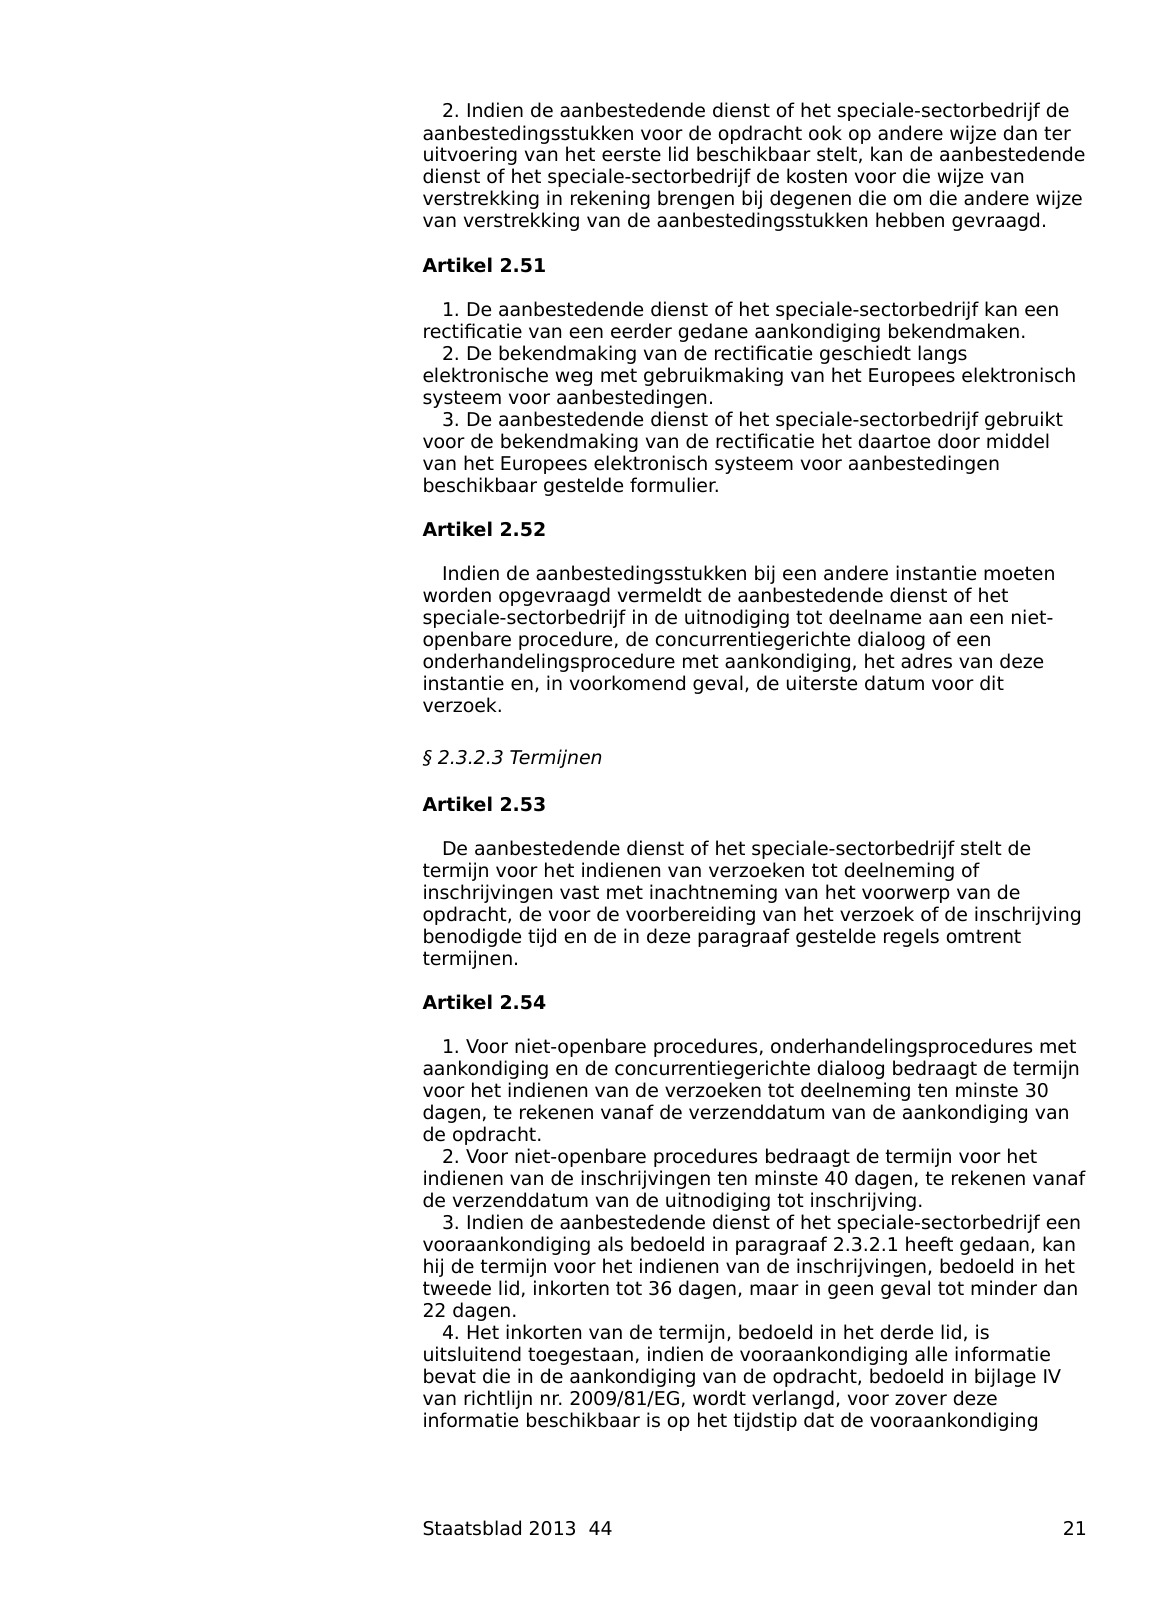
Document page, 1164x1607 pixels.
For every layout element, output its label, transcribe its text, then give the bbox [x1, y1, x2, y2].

text 1. De aanbestedende dienst of het speciale-sectorbedrijf kan een rectificatie van een eerder gedane aankondiging bekendmaken. [422, 299, 1087, 343]
subtitle Artikel 2.51 [422, 254, 1087, 276]
text 3. Indien de aanbestedende dienst of het speciale-sectorbedrijf een vooraankondiging als bedoeld in paragraaf 2.3.2.1 heeft gedaan, kan hij de termijn voor het indienen van de inschrijvingen, bedoeld in het tweede lid, inkorten tot 36 dagen, maar in geen geval tot minder dan 22 dagen. [422, 1212, 1087, 1322]
subtitle Artikel 2.54 [422, 992, 1087, 1014]
text 2. Voor niet-openbare procedures bedraagt de termijn voor het indienen van de inschrijvingen ten minste 40 dagen, te rekenen vanaf de verzenddatum van de uitnodiging tot inschrijving. [422, 1146, 1087, 1212]
text 4. Het inkorten van de termijn, bedoeld in het derde lid, is uitsluitend toegestaan, indien de vooraankondiging alle informatie bevat die in de aankondiging van de opdracht, bedoeld in bijlage IV van richtlijn nr. 2009/81/EG, wordt verlangd, voor zover deze informatie beschikbaar is op het tijdstip dat de vooraankondiging [422, 1322, 1087, 1432]
text De aanbestedende dienst of het speciale-sectorbedrijf stelt de termijn voor het indienen van verzoeken tot deelneming of inschrijvingen vast met inachtneming van het voorwerp van de opdracht, de voor de voorbereiding van het verzoek of de inschrijving benodigde tijd en de in deze paragraaf gestelde regels omtrent termijnen. [422, 838, 1087, 970]
text 2. Indien de aanbestedende dienst of het speciale-sectorbedrijf de aanbestedingsstukken voor de opdracht ook op andere wijze dan ter uitvoering van het eerste lid beschikbaar stelt, kan de aanbestedende dienst of het speciale-sectorbedrijf de kosten voor die wijze van verstrekking in rekening brengen bij degenen die om die andere wijze van verstrekking van de aanbestedingsstukken hebben gevraagd. [422, 100, 1087, 232]
text 1. Voor niet-openbare procedures, onderhandelingsprocedures met aankondiging en de concurrentiegerichte dialoog bedraagt de termijn voor het indienen van de verzoeken tot deelneming ten minste 30 dagen, te rekenen vanaf de verzenddatum van de aankondiging van de opdracht. [422, 1036, 1087, 1146]
subtitle Artikel 2.52 [422, 519, 1087, 541]
text 2. De bekendmaking van de rectificatie geschiedt langs elektronische weg met gebruikmaking van het Europees elektronisch systeem voor aanbestedingen. [422, 343, 1087, 408]
text Indien de aanbestedingsstukken bij een andere instantie moeten worden opgevraagd vermeldt de aanbestedende dienst of het speciale-sectorbedrijf in de uitnodiging tot deelname aan een niet-openbare procedure, de concurrentiegerichte dialoog of een onderhandelingsprocedure met aankondiging, het adres van deze instantie en, in voorkomend geval, de uiterste datum voor dit verzoek. [422, 563, 1087, 717]
text 3. De aanbestedende dienst of het speciale-sectorbedrijf gebruikt voor de bekendmaking van de rectificatie het daartoe door middel van het Europees elektronisch systeem voor aanbestedingen beschikbaar gestelde formulier. [422, 408, 1087, 496]
subtitle § 2.3.2.3 Termijnen [422, 747, 1087, 769]
subtitle Artikel 2.53 [422, 794, 1087, 816]
